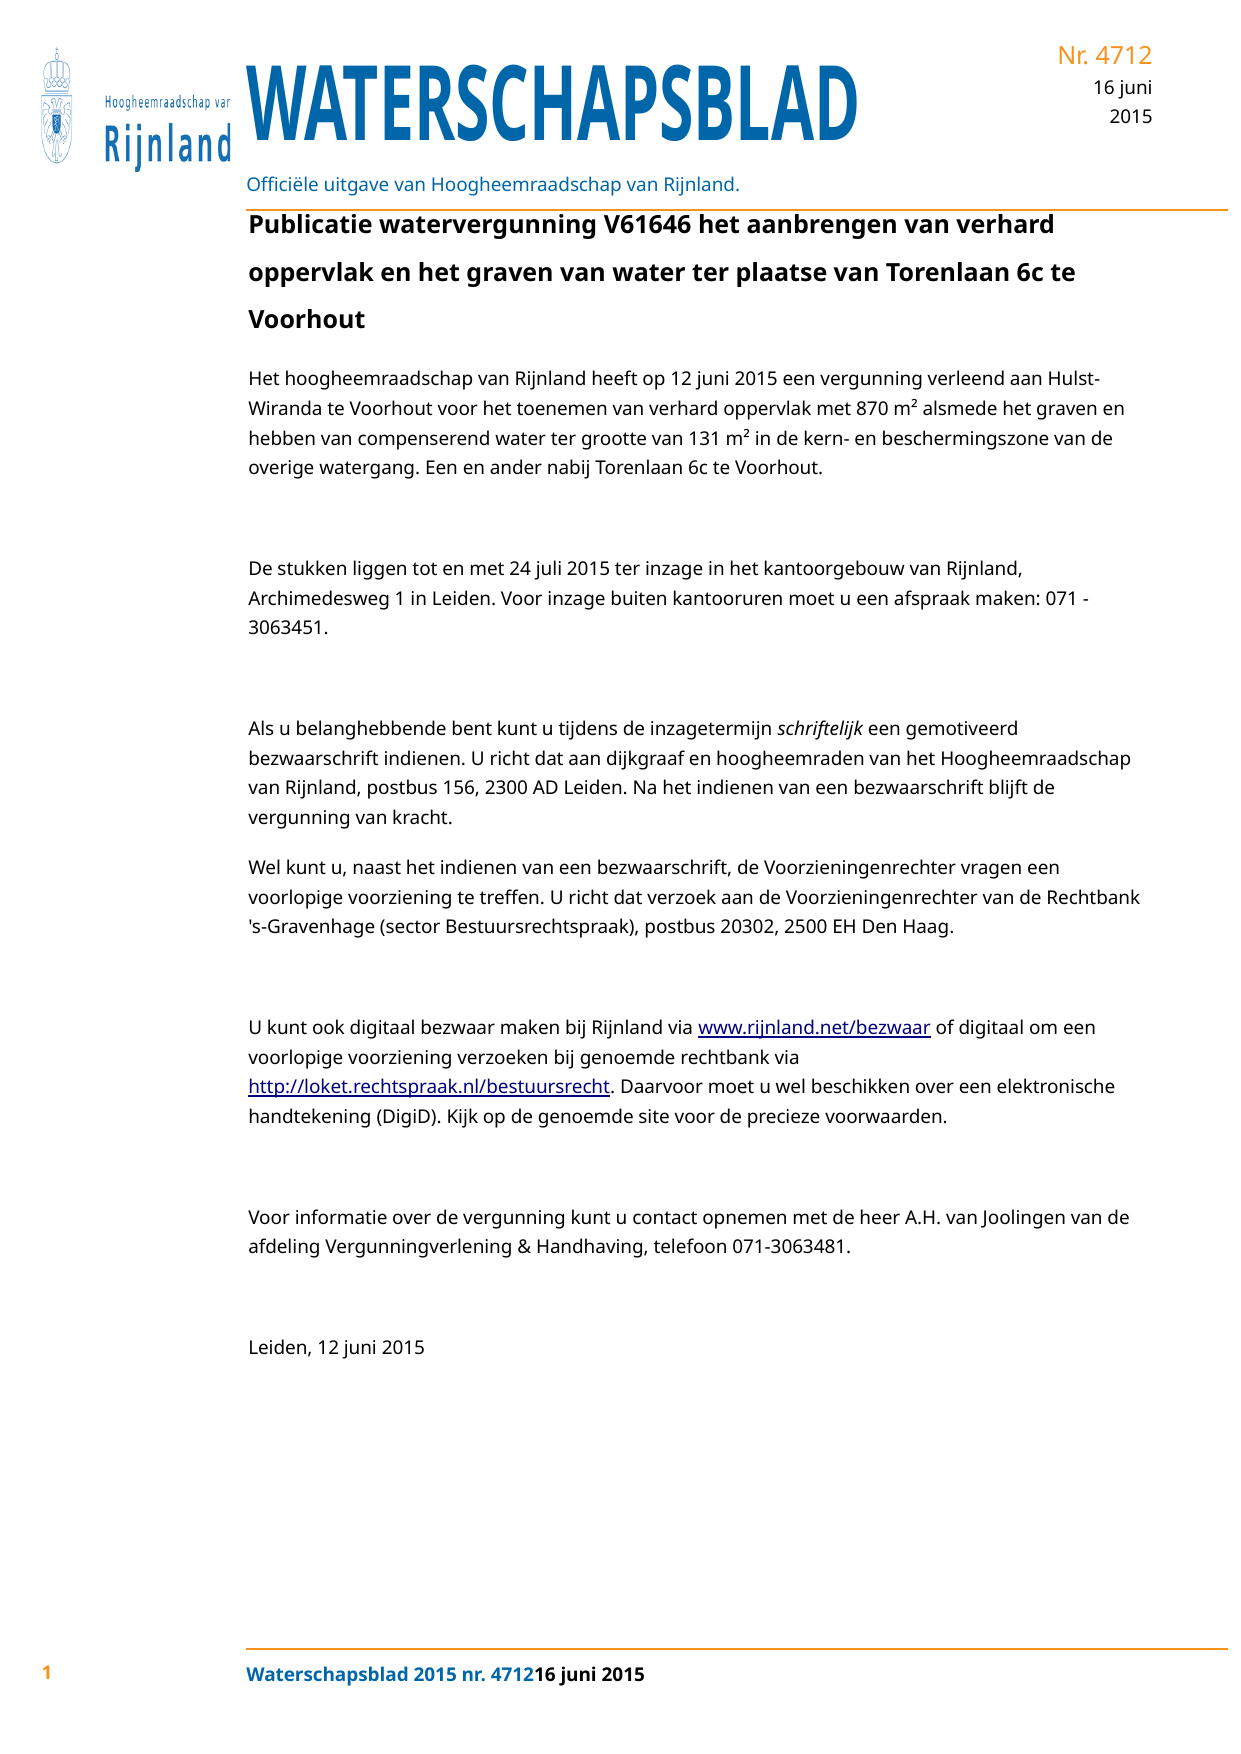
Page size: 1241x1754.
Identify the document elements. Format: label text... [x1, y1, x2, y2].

text U kunt ook digitaal bezwaar maken bij Rijnland via www.rijnland.net/bezwaar of digitaal om een voorlopige voorziening verzoeken bij genoemde rechtbank via http://loket.rechtspraak.nl/bestuursrecht. Daarvoor moet u wel beschikken over een elektronische handtekening (DigiD). Kijk op de genoemde site voor de precieze voorwaarden. [248, 1014, 1152, 1129]
text Het hoogheemraadschap van Rijnland heeft op 12 juni 2015 een vergunning verleend aan Hulst-Wiranda te Voorhout voor het toenemen van verhard oppervlak met 870 m² alsmede het graven en hebben van compenserend water ter grootte van 131 m² in de kern- en beschermingszone van de overige watergang. Een en ander nabij Torenlaan 6c te Voorhout. [248, 366, 1152, 480]
text Voor informatie over de vergunning kunt u contact opnemen met de heer A.H. van Joolingen van de afdeling Vergunningverlening & Handhaving, telefoon 071-3063481. [248, 1204, 1152, 1259]
text Publicatie watervergunning V61646 het aanbrengen van verhard oppervlak en het graven van water ter plaatse van Torenlaan 6c te Voorhout [248, 211, 1152, 336]
text De stukken liggen tot en met 24 juli 2015 ter inzage in het kantoorgebouw van Rijnland, Archimedesweg 1 in Leiden. Voor inzage buiten kantooruren moet u een afspraak maken: 071 - 3063451. [248, 555, 1152, 640]
picture [41, 47, 231, 172]
text Wel kunt u, naast het indienen van een bezwaarschrift, de Voorzieningenrechter vragen een voorlopige voorziening te treffen. U richt dat verzoek aan de Voorzieningenrechter van de Rechtbank 's-Gravenhage (sector Bestuursrechtspraak), postbus 20302, 2500 EH Den Haag. [248, 854, 1152, 939]
text Als u belanghebbende bent kunt u tijdens de inzagetermijn schriftelijk een gemotiveerd bezwaarschrift indienen. U richt dat aan dijkgraaf en hoogheemraden van het Hoogheemraadschap van Rijnland, postbus 156, 2300 AD Leiden. Na het indienen van een bezwaarschrift blijft de vergunning van kracht. [248, 715, 1152, 829]
text Leiden, 12 juni 2015 [248, 1334, 1152, 1360]
